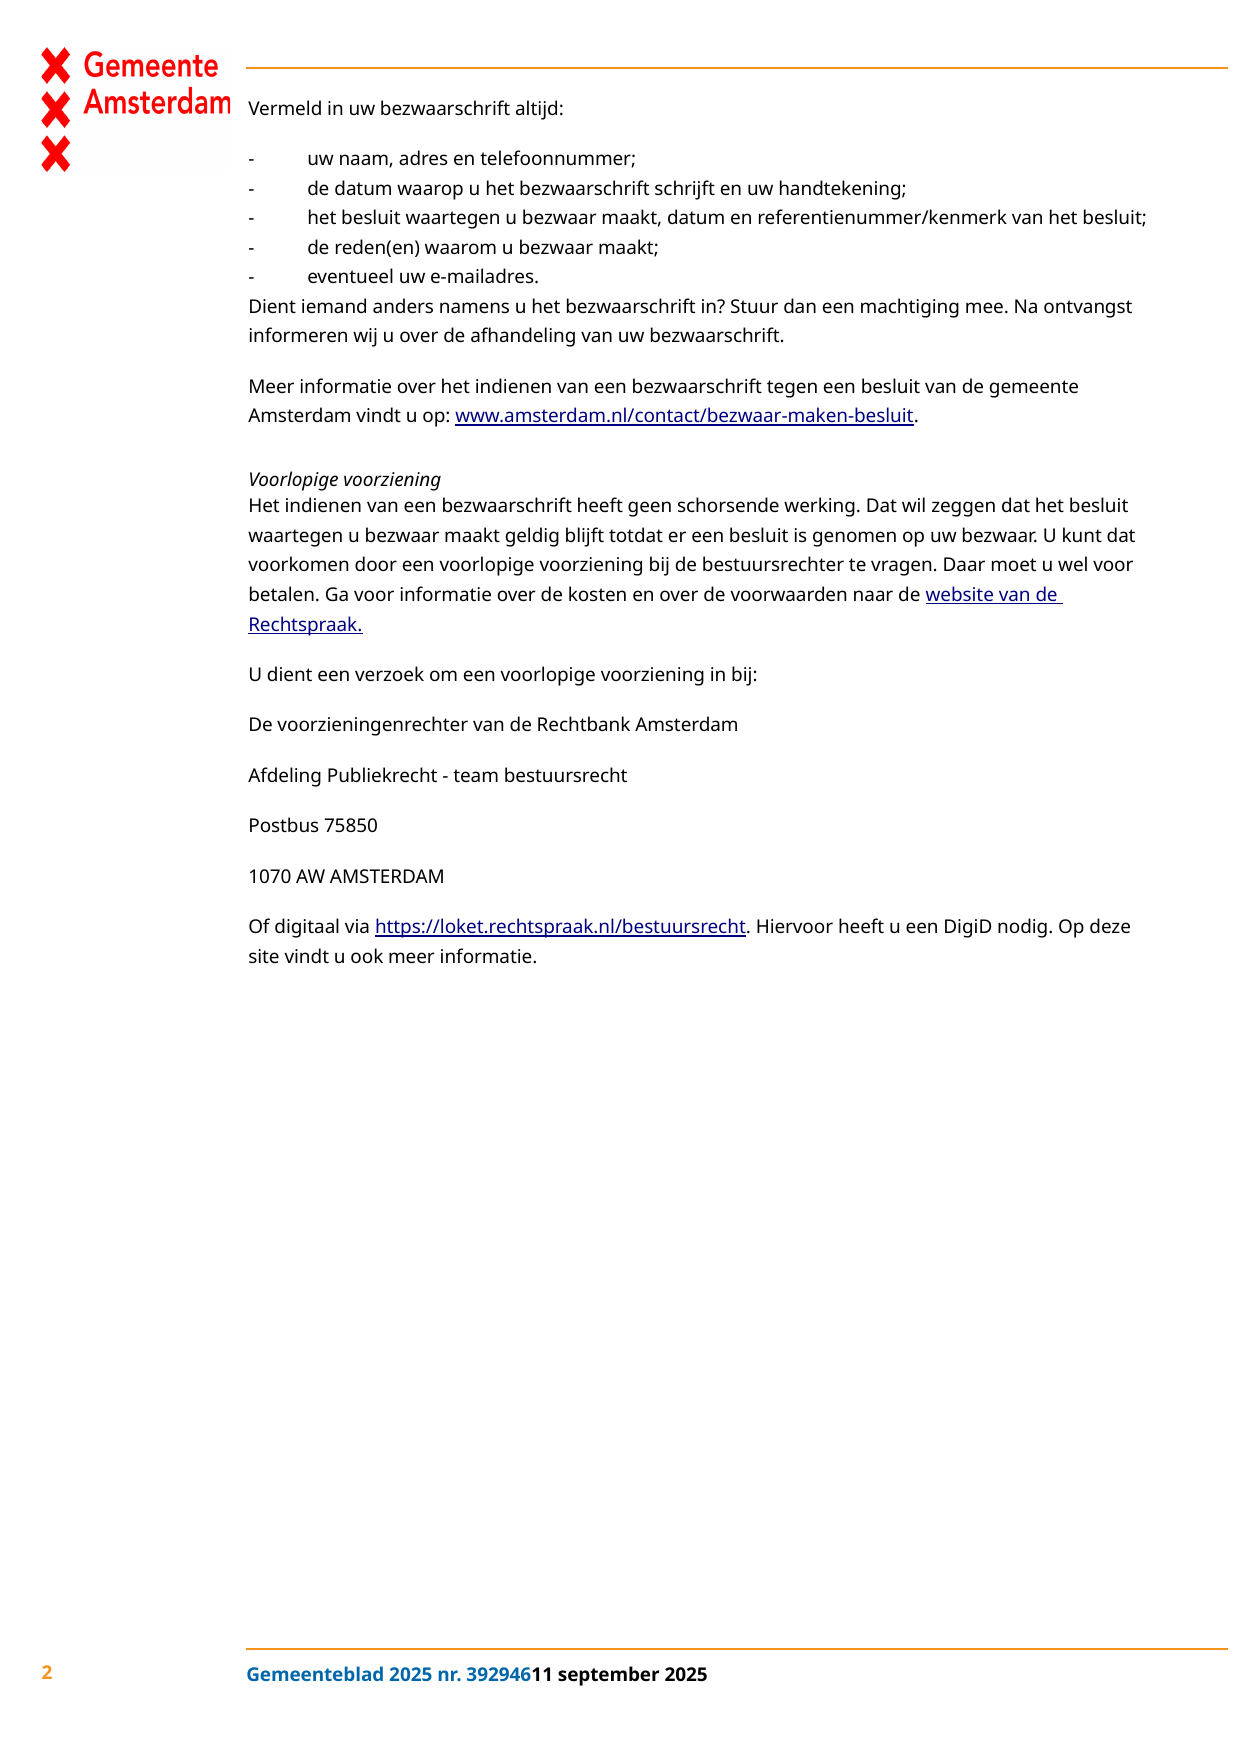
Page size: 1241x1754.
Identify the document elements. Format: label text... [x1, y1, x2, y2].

text Voorlopige voorziening [248, 467, 1152, 492]
text Vermeld in uw bezwaarschrift altijd: [248, 95, 1152, 121]
list de reden(en) waarom u bezwaar maakt; [248, 234, 1152, 260]
text Of digitaal via https://loket.rechtspraak.nl/bestuursrecht. Hiervoor heeft u een DigiD nodig. Op deze site vindt u ook meer informatie. [248, 913, 1152, 968]
text Meer informatie over het indienen van een bezwaarschrift tegen een besluit van de gemeente Amsterdam vindt u op: www.amsterdam.nl/contact/bezwaar-maken-besluit. [248, 373, 1152, 428]
text Afdeling Publiekrecht - team bestuursrecht [248, 762, 1152, 788]
list uw naam, adres en telefoonnummer; [248, 145, 1152, 171]
picture [41, 47, 231, 172]
text 1070 AW AMSTERDAM [248, 863, 1152, 888]
text Het indienen van een bezwaarschrift heeft geen schorsende werking. Dat wil zeggen dat het besluit waartegen u bezwaar maakt geldig blijft totdat er een besluit is genomen op uw bezwaar. U kunt dat voorkomen door een voorlopige voorziening bij de bestuursrechter te vragen. Daar moet u wel voor betalen. Ga voor informatie over de kosten en over de voorwaarden naar de website van de Rechtspraak. [248, 492, 1152, 636]
text U dient een verzoek om een voorlopige voorziening in bij: [248, 661, 1152, 687]
text Postbus 75850 [248, 812, 1152, 838]
list de datum waarop u het bezwaarschrift schrijft en uw handtekening; [248, 175, 1152, 201]
list eventueel uw e-mailadres. [248, 263, 1152, 289]
text Dient iemand anders namens u het bezwaarschrift in? Stuur dan een machtiging mee. Na ontvangst informeren wij u over de afhandeling van uw bezwaarschrift. [248, 293, 1152, 348]
list het besluit waartegen u bezwaar maakt, datum en referentienummer/kenmerk van het besluit; [248, 204, 1152, 230]
text De voorzieningenrechter van de Rechtbank Amsterdam [248, 712, 1152, 737]
